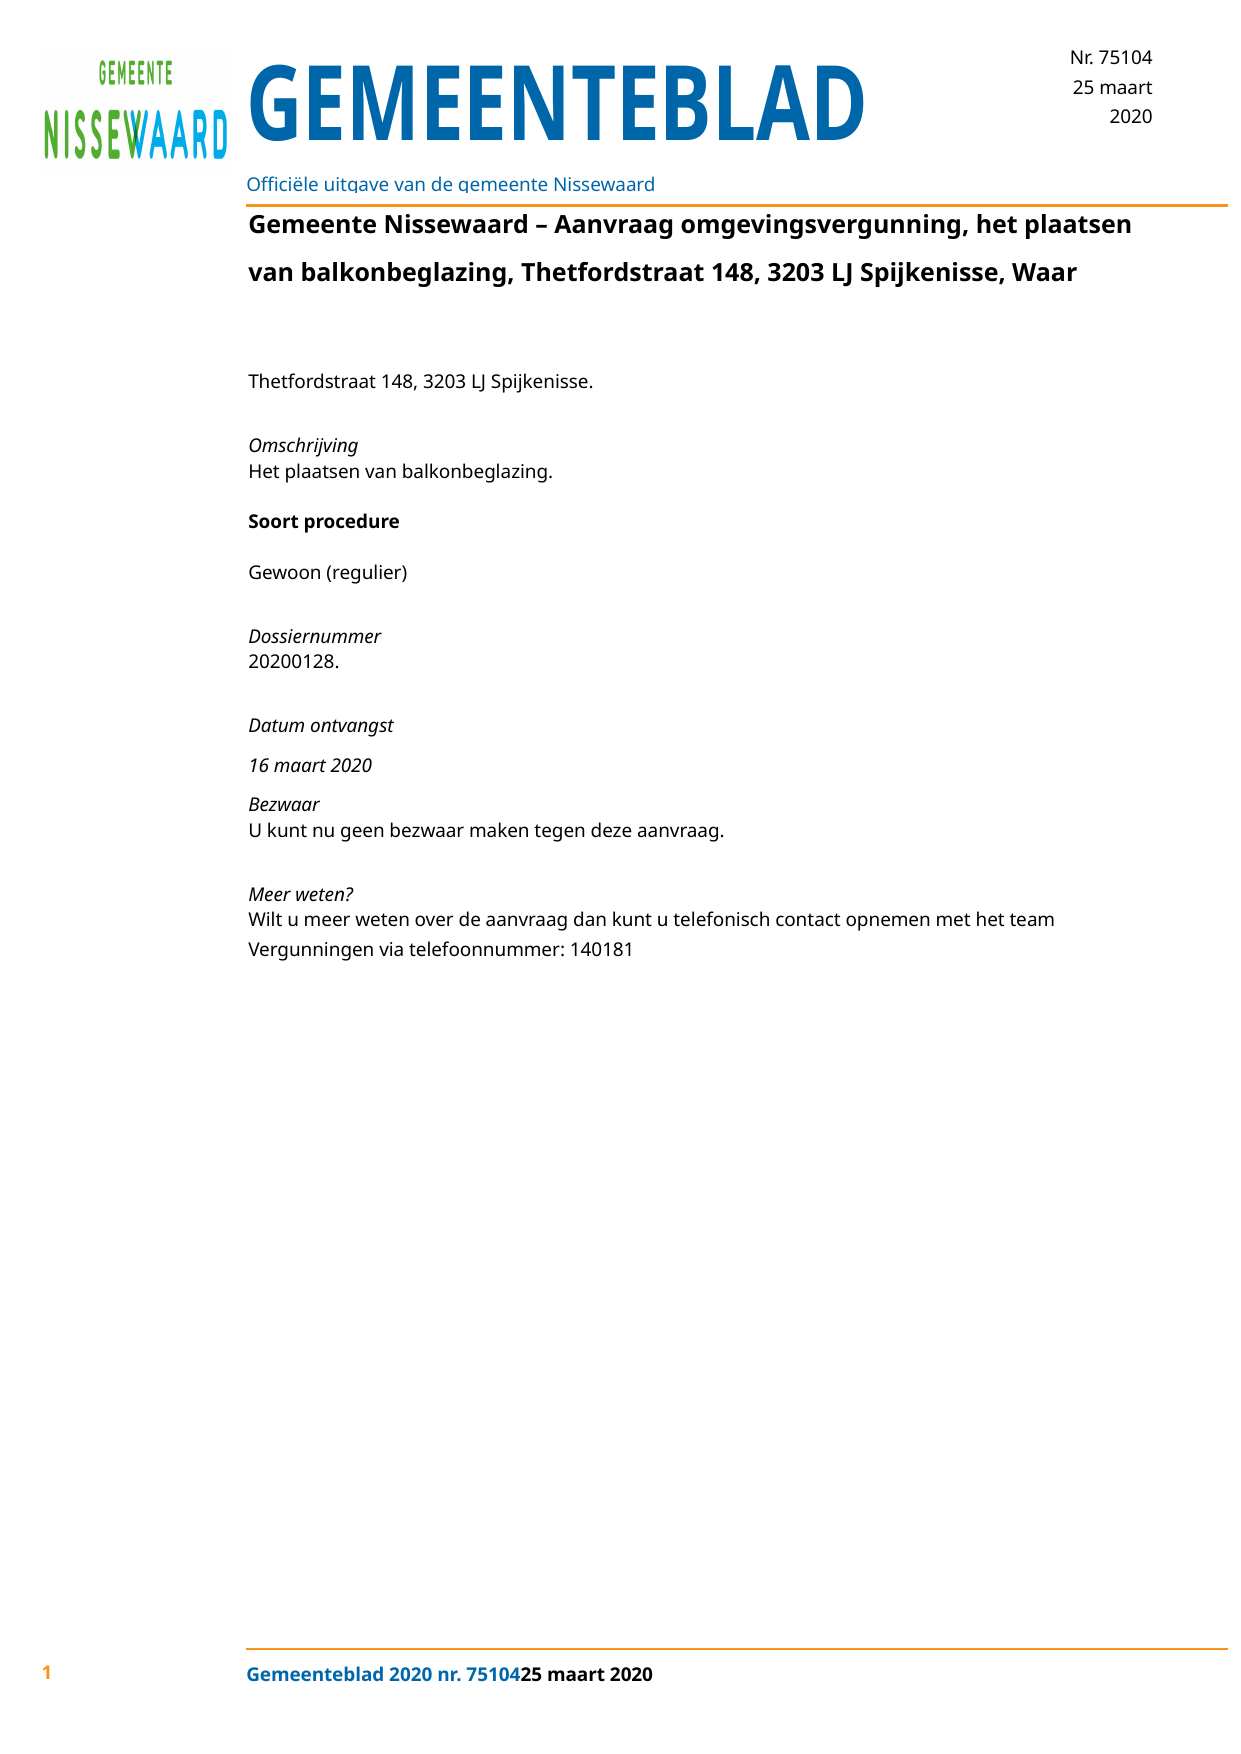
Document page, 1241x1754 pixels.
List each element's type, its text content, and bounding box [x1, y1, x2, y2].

text 16 maart 2020 [248, 752, 1152, 777]
text Thetfordstraat 148, 3203 LJ Spijkenisse. [248, 368, 1152, 394]
picture [41, 47, 231, 172]
text Gemeente Nissewaard – Aanvraag omgevingsvergunning, het plaatsen van balkonbeglazing, Thetfordstraat 148, 3203 LJ Spijkenisse, Waar [248, 207, 1152, 288]
text 20200128. [248, 648, 1152, 674]
text Bezwaar [248, 791, 1152, 817]
text Het plaatsen van balkonbeglazing. [248, 458, 1152, 484]
text Gewoon (regulier) [248, 559, 1152, 584]
text Soort procedure [248, 508, 1152, 534]
text Datum ontvangst [248, 712, 1152, 738]
text Wilt u meer weten over de aanvraag dan kunt u telefonisch contact opnemen met het team Vergunningen via telefoonnummer: 140181 [248, 906, 1152, 962]
text Omschrijving [248, 432, 1152, 458]
text Meer weten? [248, 881, 1152, 906]
text Dossiernummer [248, 623, 1152, 648]
text U kunt nu geen bezwaar maken tegen deze aanvraag. [248, 817, 1152, 842]
